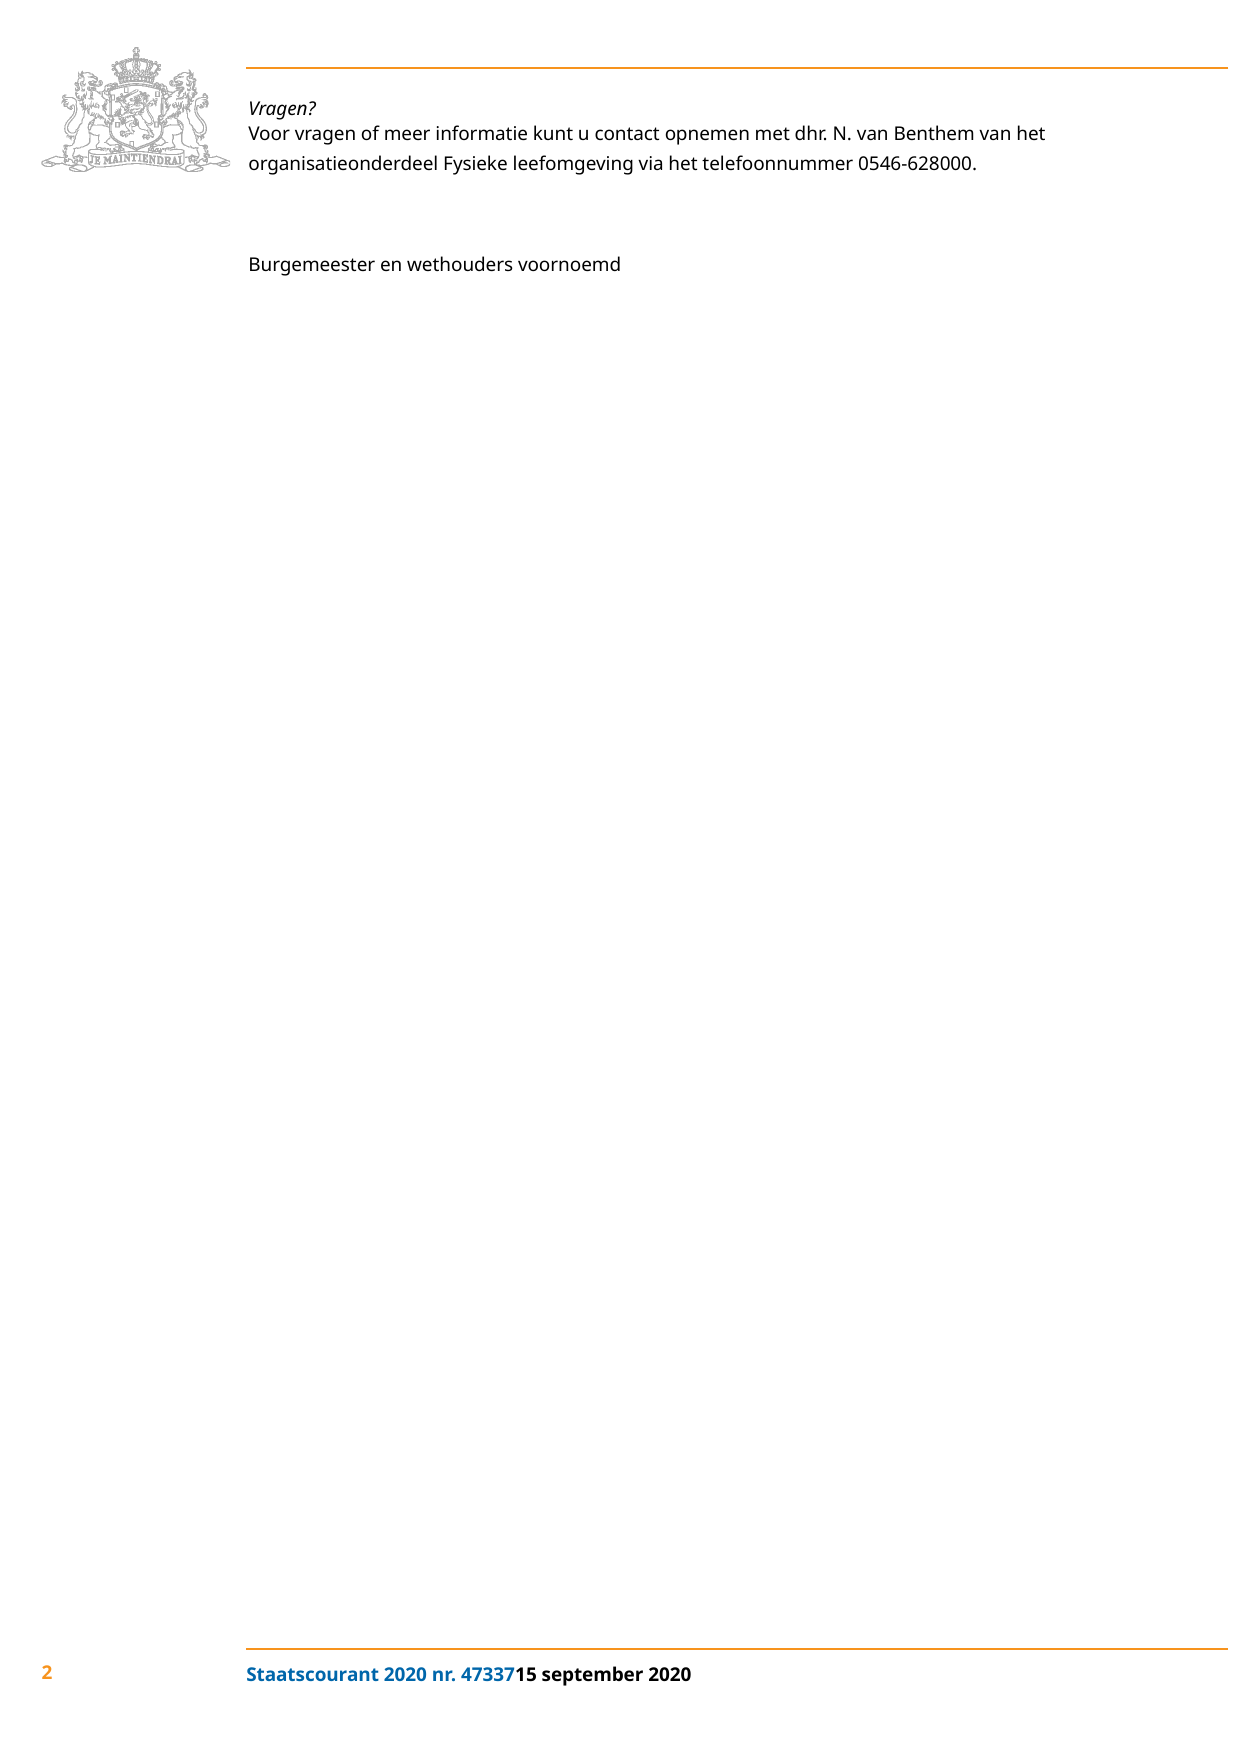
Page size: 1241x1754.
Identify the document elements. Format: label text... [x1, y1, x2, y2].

text Vragen? [248, 95, 1152, 121]
text Voor vragen of meer informatie kunt u contact opnemen met dhr. N. van Benthem van het organisatieonderdeel Fysieke leefomgeving via het telefoonnummer 0546-628000. [248, 121, 1152, 176]
picture [41, 47, 231, 172]
text Burgemeester en wethouders voornoemd [248, 251, 1152, 277]
